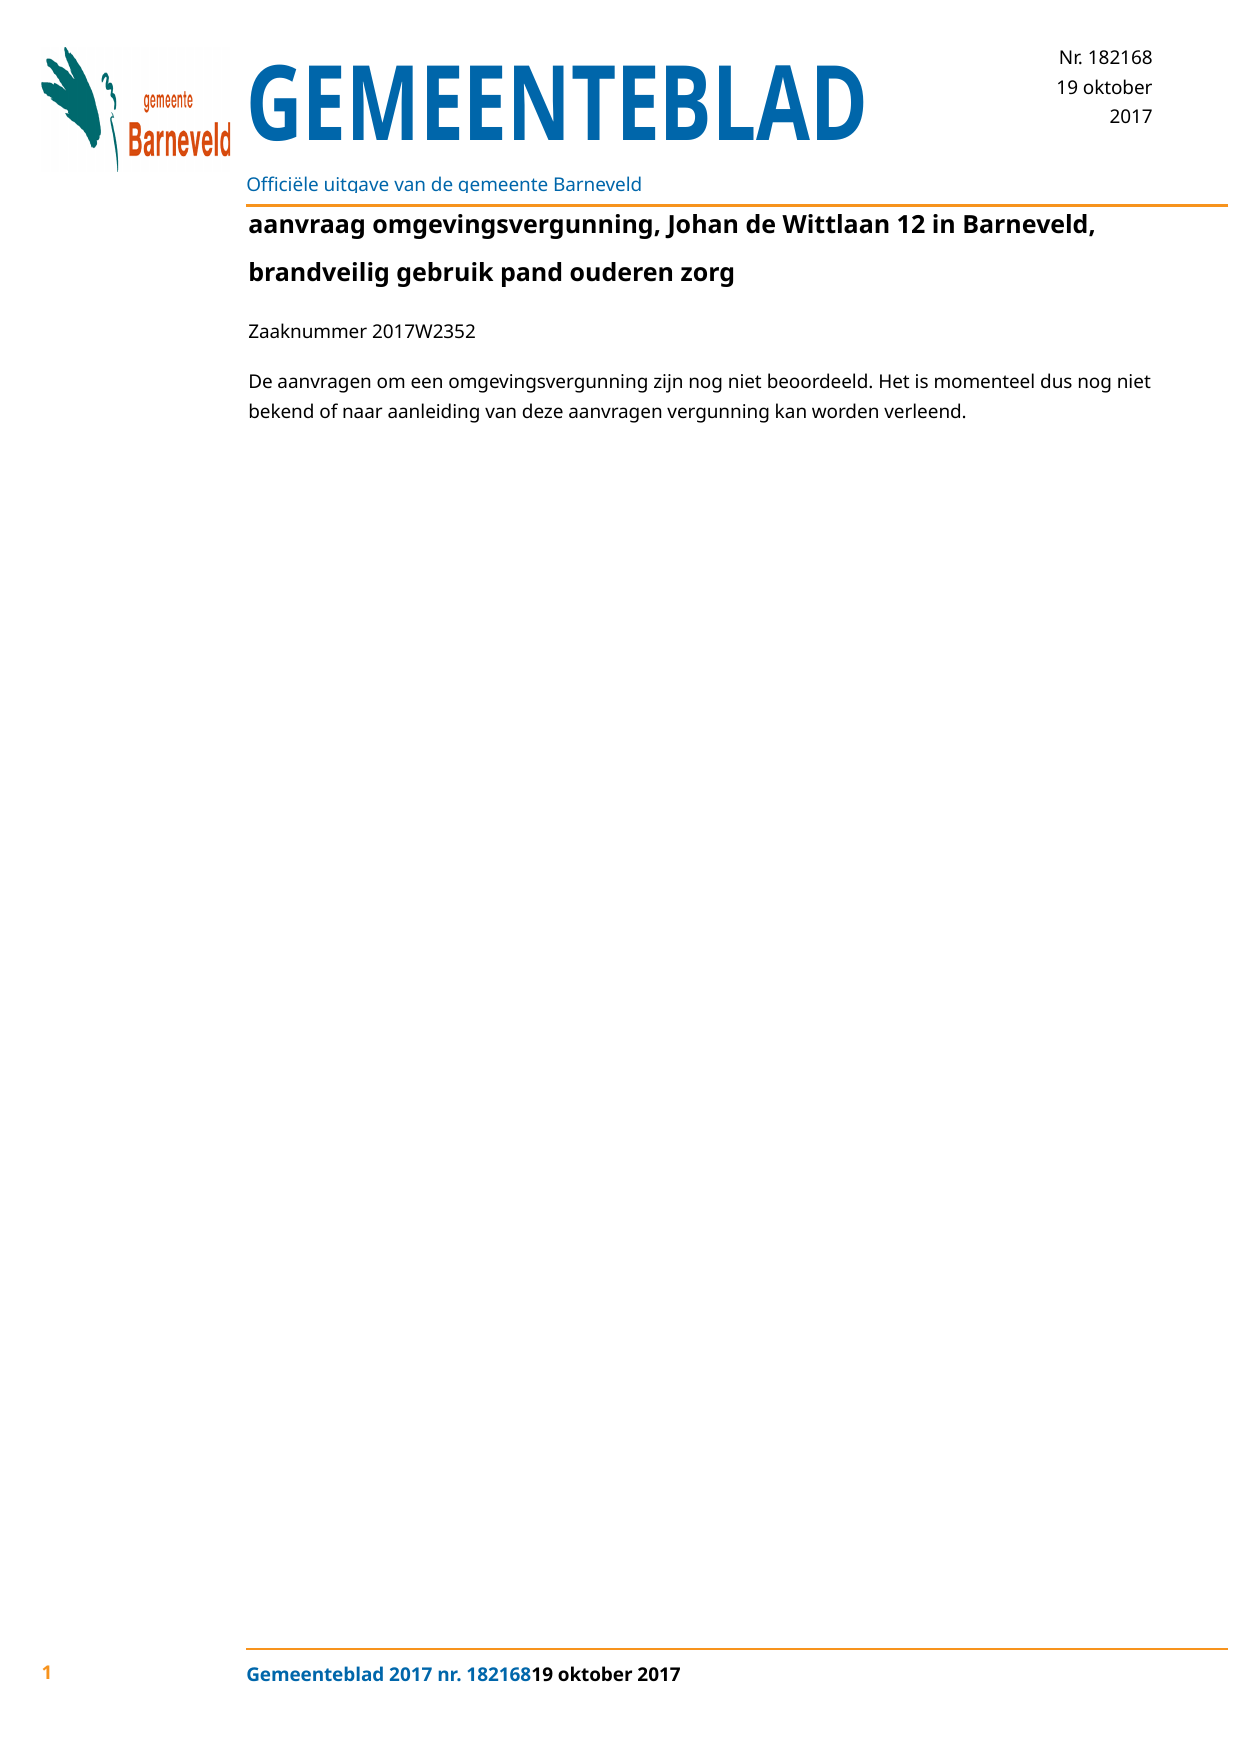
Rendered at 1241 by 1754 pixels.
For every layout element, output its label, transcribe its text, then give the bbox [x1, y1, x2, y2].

picture [41, 47, 231, 172]
text Zaaknummer 2017W2352 [248, 318, 1152, 344]
text aanvraag omgevingsvergunning, Johan de Wittlaan 12 in Barneveld, brandveilig gebruik pand ouderen zorg [248, 207, 1152, 288]
text De aanvragen om een omgevingsvergunning zijn nog niet beoordeeld. Het is momenteel dus nog niet bekend of naar aanleiding van deze aanvragen vergunning kan worden verleend. [248, 368, 1152, 424]
